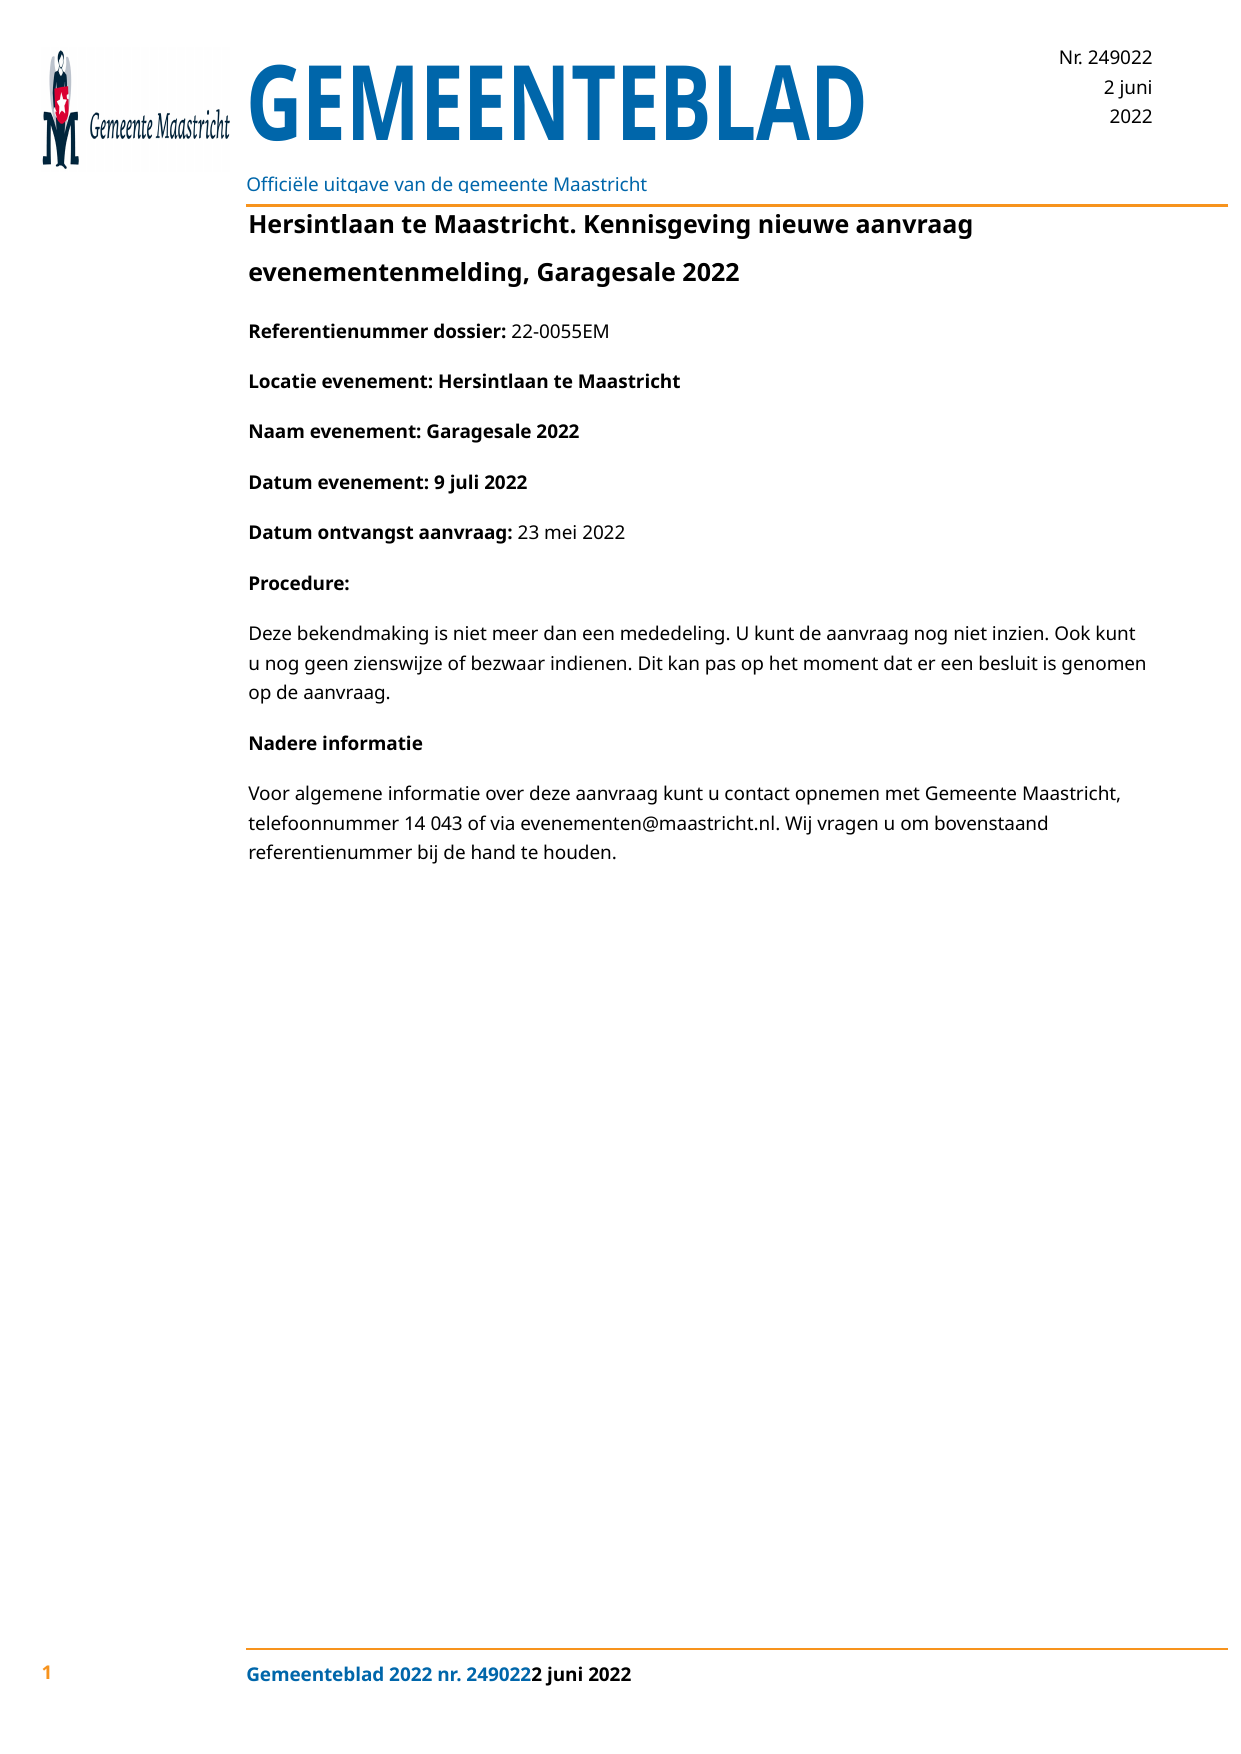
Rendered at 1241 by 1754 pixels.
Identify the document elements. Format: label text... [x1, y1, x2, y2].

text Locatie evenement: Hersintlaan te Maastricht [248, 368, 1152, 394]
text Hersintlaan te Maastricht. Kennisgeving nieuwe aanvraag evenementenmelding, Garagesale 2022 [248, 207, 1152, 288]
picture [41, 47, 231, 172]
text Datum evenement: 9 juli 2022 [248, 469, 1152, 495]
text Referentienummer dossier: 22-0055EM [248, 318, 1152, 344]
text Nadere informatie [248, 730, 1152, 756]
text Datum ontvangst aanvraag: 23 mei 2022 [248, 519, 1152, 545]
text Procedure: [248, 570, 1152, 596]
text Deze bekendmaking is niet meer dan een mededeling. U kunt de aanvraag nog niet inzien. Ook kunt u nog geen zienswijze of bezwaar indienen. Dit kan pas op het moment dat er een besluit is genomen op de aanvraag. [248, 620, 1152, 705]
text Voor algemene informatie over deze aanvraag kunt u contact opnemen met Gemeente Maastricht, telefoonnummer 14 043 of via evenementen@maastricht.nl. Wij vragen u om bovenstaand referentienummer bij de hand te houden. [248, 780, 1152, 865]
text Naam evenement: Garagesale 2022 [248, 419, 1152, 444]
